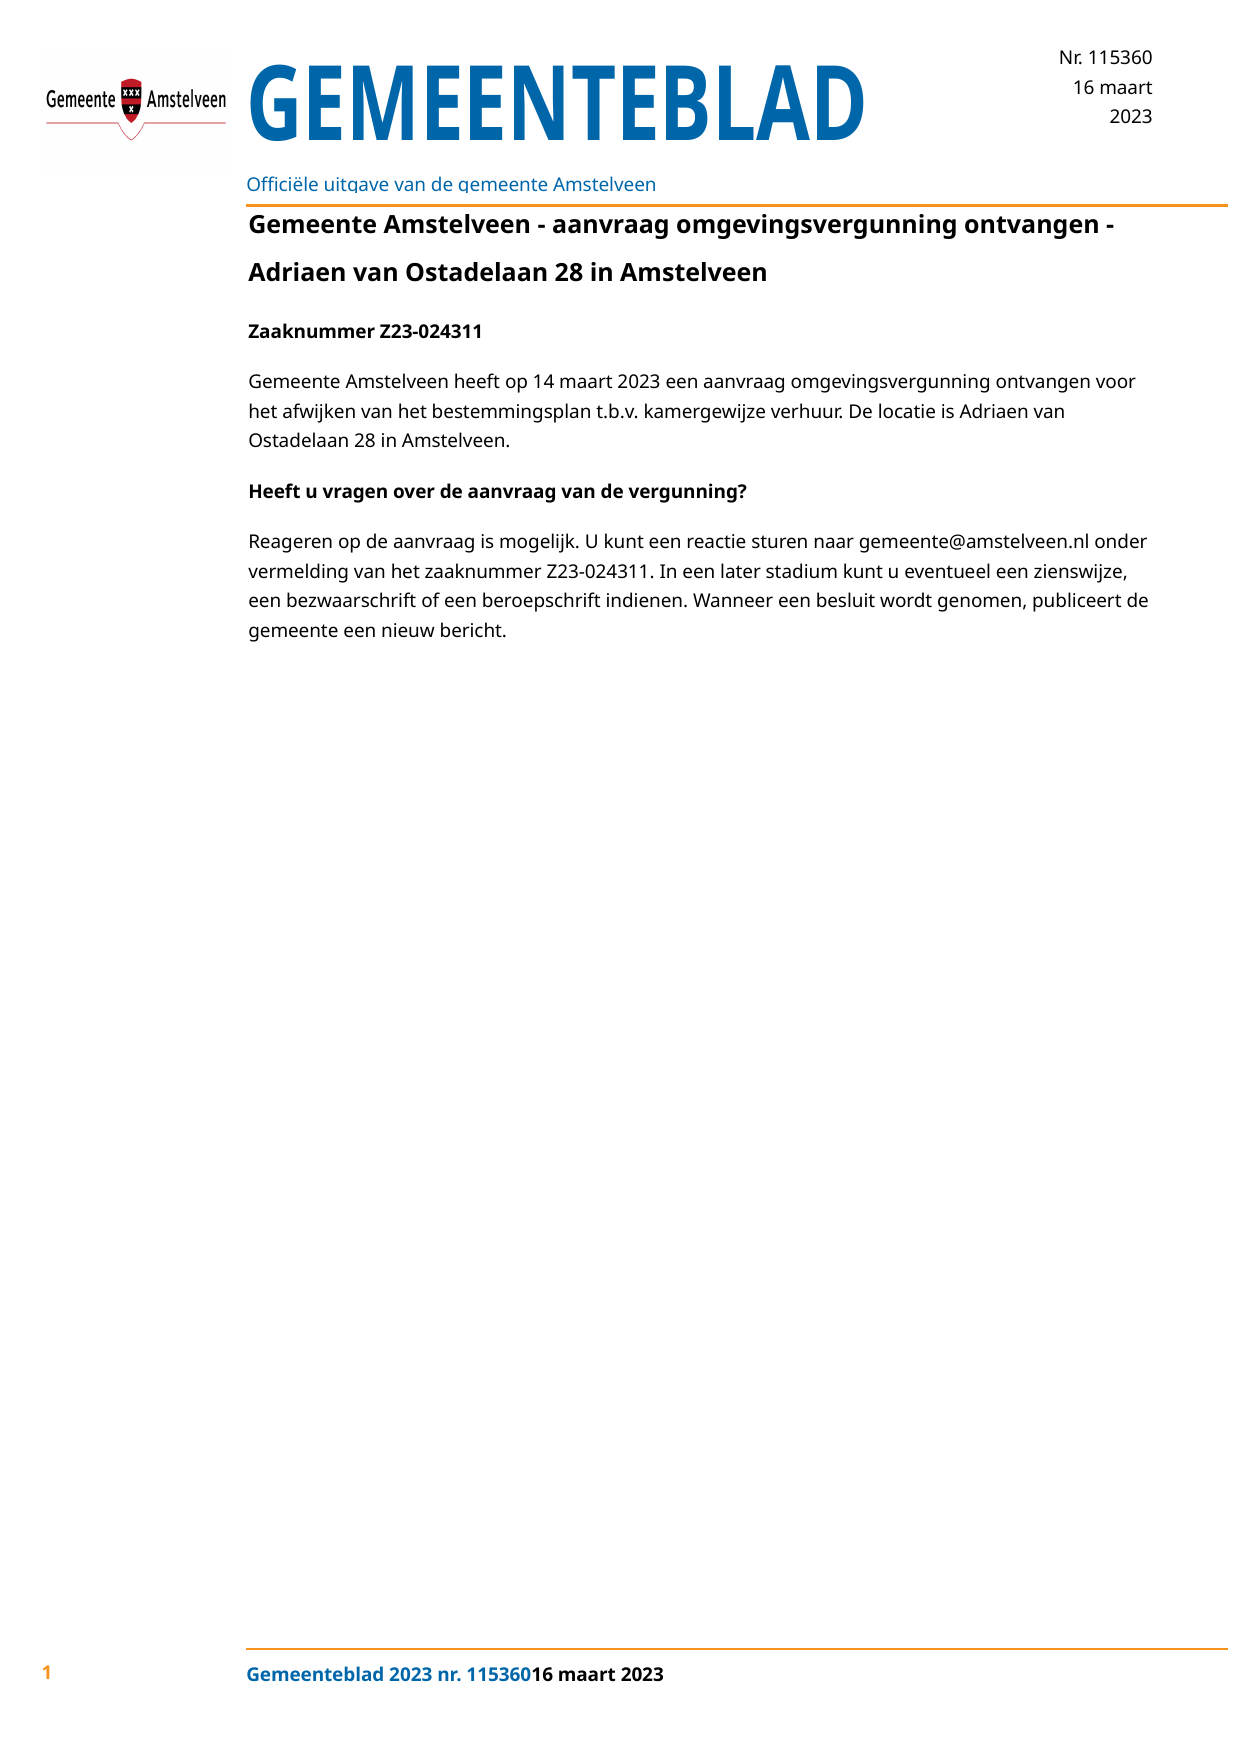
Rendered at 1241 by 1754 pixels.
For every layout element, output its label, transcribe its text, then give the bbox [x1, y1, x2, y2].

text Heeft u vragen over de aanvraag van de vergunning? [248, 478, 1152, 504]
text Zaaknummer Z23-024311 [248, 318, 1152, 344]
text Gemeente Amstelveen - aanvraag omgevingsvergunning ontvangen - Adriaen van Ostadelaan 28 in Amstelveen [248, 207, 1152, 288]
text Reageren op de aanvraag is mogelijk. U kunt een reactie sturen naar gemeente@amstelveen.nl onder vermelding van het zaaknummer Z23-024311. In een later stadium kunt u eventueel een zienswijze, een bezwaarschrift of een beroepschrift indienen. Wanneer een besluit wordt genomen, publiceert de gemeente een nieuw bericht. [248, 528, 1152, 643]
text Gemeente Amstelveen heeft op 14 maart 2023 een aanvraag omgevingsvergunning ontvangen voor het afwijken van het bestemmingsplan t.b.v. kamergewijze verhuur. De locatie is Adriaen van Ostadelaan 28 in Amstelveen. [248, 368, 1152, 453]
picture [41, 47, 231, 172]
